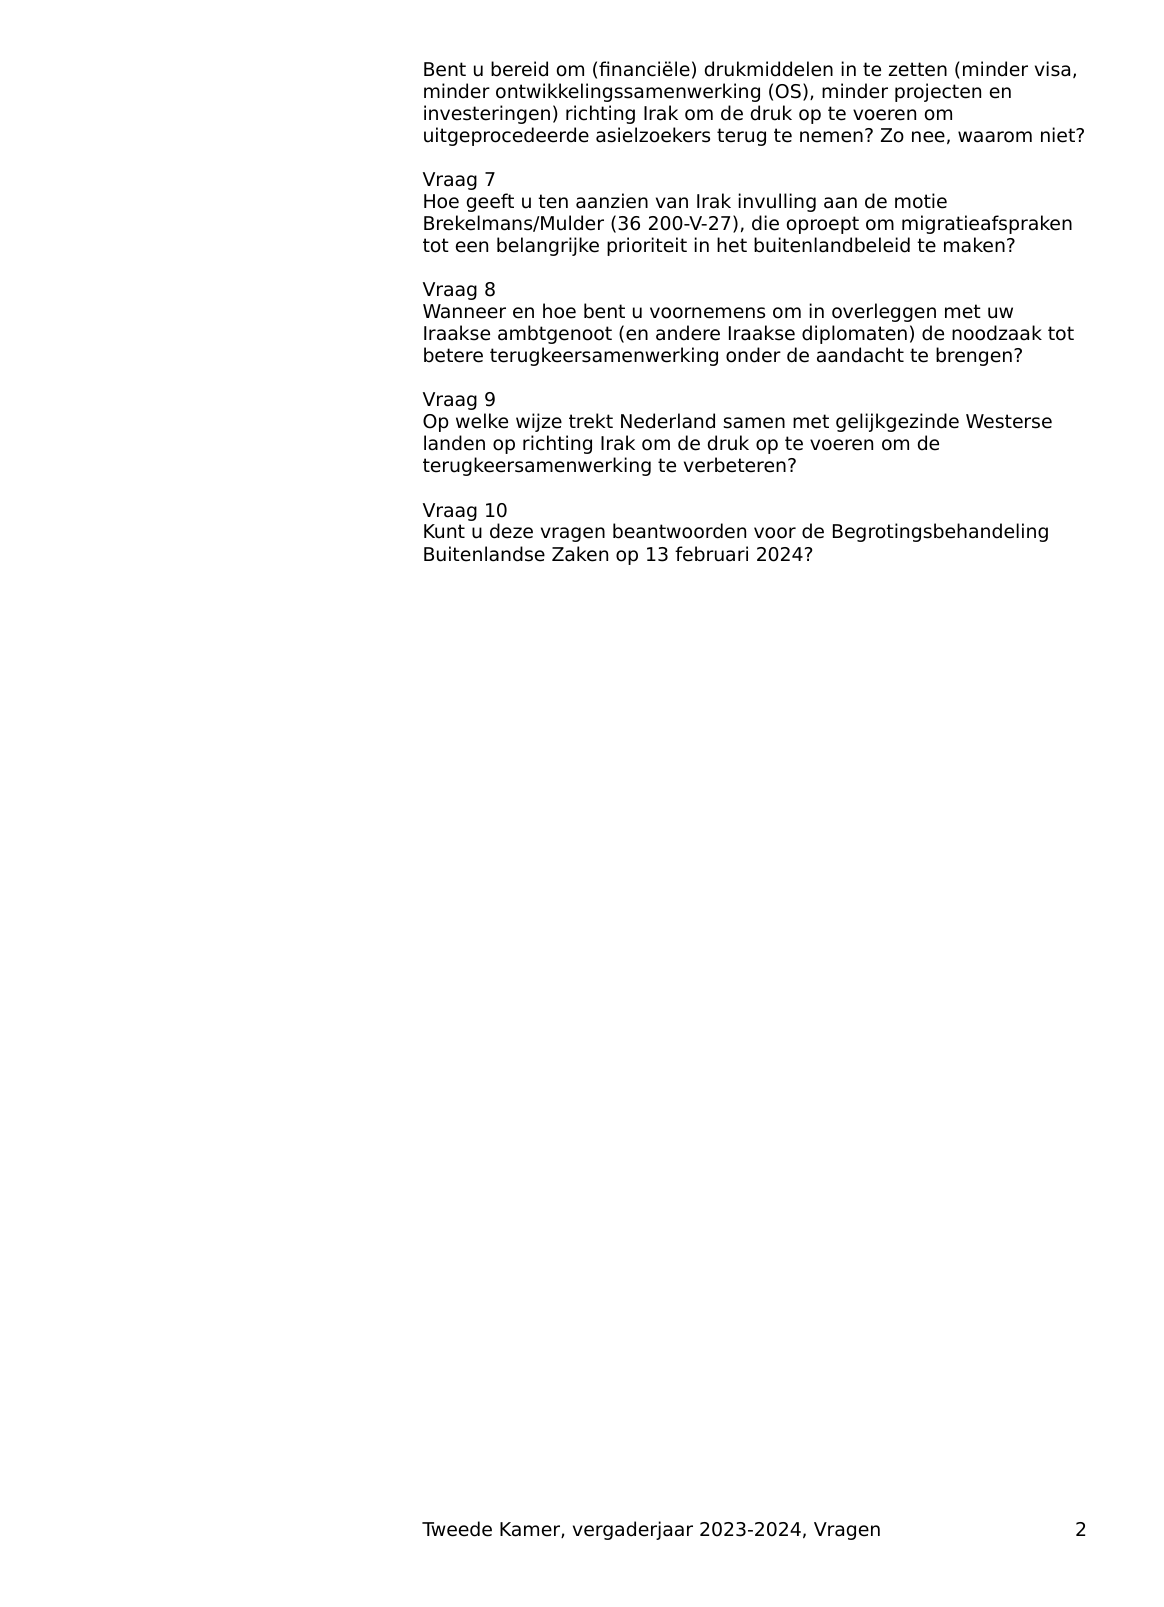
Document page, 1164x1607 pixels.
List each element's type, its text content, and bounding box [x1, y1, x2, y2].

text Hoe geeft u ten aanzien van Irak invulling aan de motie Brekelmans/Mulder (36 200-V-27), die oproept om migratieafspraken tot een belangrijke prioriteit in het buitenlandbeleid te maken? [422, 191, 1087, 257]
text Vraag 9 [422, 389, 1087, 411]
text Vraag 10 [422, 499, 1087, 521]
text Op welke wijze trekt Nederland samen met gelijkgezinde Westerse landen op richting Irak om de druk op te voeren om de terugkeersamenwerking te verbeteren? [422, 411, 1087, 477]
text Vraag 8 [422, 279, 1087, 301]
text Kunt u deze vragen beantwoorden voor de Begrotingsbehandeling Buitenlandse Zaken op 13 februari 2024? [422, 521, 1087, 565]
text Vraag 7 [422, 169, 1087, 191]
text Wanneer en hoe bent u voornemens om in overleggen met uw Iraakse ambtgenoot (en andere Iraakse diplomaten) de noodzaak tot betere terugkeersamenwerking onder de aandacht te brengen? [422, 301, 1087, 367]
text Bent u bereid om (financiële) drukmiddelen in te zetten (minder visa, minder ontwikkelingssamenwerking (OS), minder projecten en investeringen) richting Irak om de druk op te voeren om uitgeprocedeerde asielzoekers terug te nemen? Zo nee, waarom niet? [422, 59, 1087, 147]
